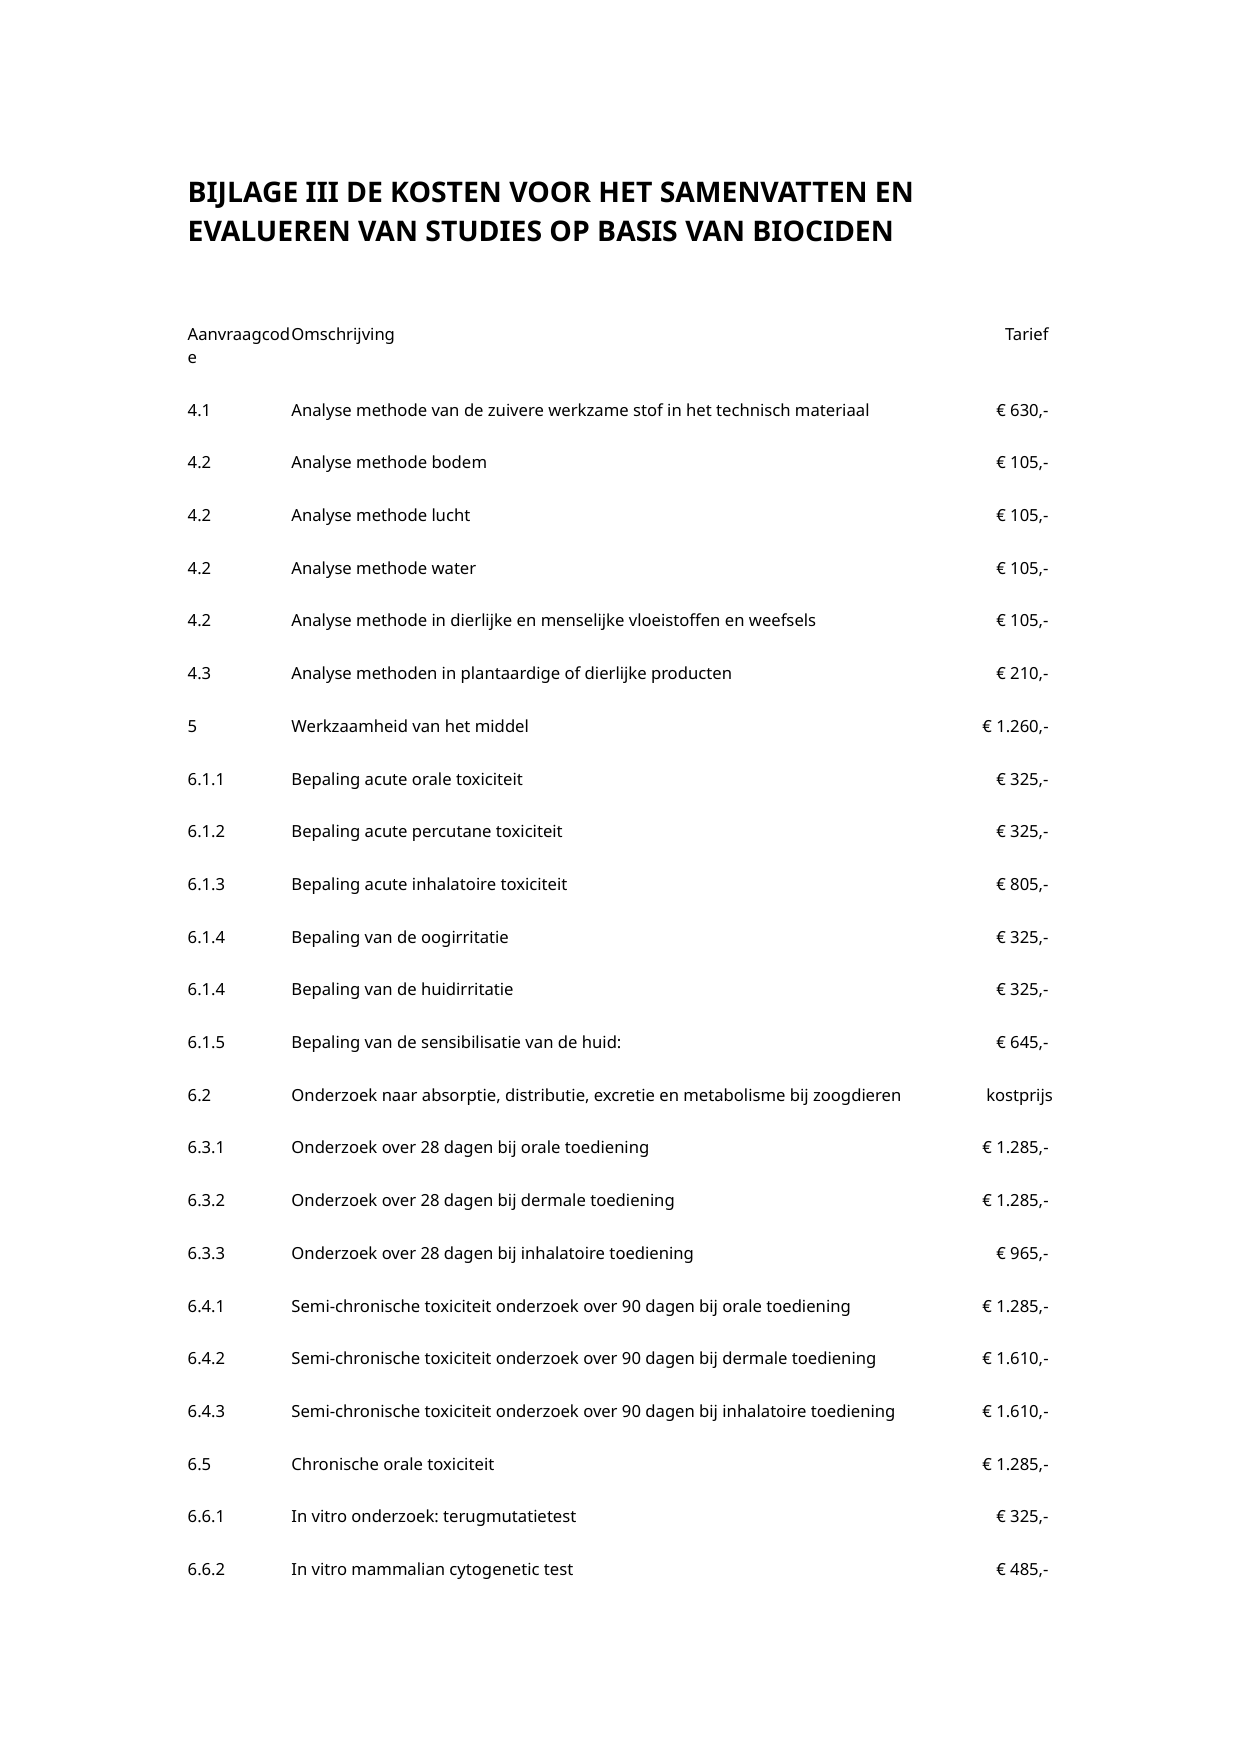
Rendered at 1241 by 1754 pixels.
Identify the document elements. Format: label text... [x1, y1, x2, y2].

table_cell € 1.260,- [958, 714, 1053, 767]
table_cell Bepaling acute orale toxiciteit [291, 767, 957, 820]
table_cell Bepaling van de huidirritatie [291, 978, 957, 1031]
table_header Omschrijving [291, 323, 957, 398]
table_cell € 645,- [958, 1031, 1053, 1083]
table_cell In vitro onderzoek: terugmutatietest [291, 1505, 957, 1558]
table_cell Bepaling acute inhalatoire toxiciteit [291, 873, 957, 925]
table_cell kostprijs [958, 1083, 1053, 1136]
table_cell Onderzoek over 28 dagen bij inhalatoire toediening [291, 1241, 957, 1294]
subtitle BIJLAGE III DE KOSTEN VOOR HET SAMENVATTEN EN EVALUEREN VAN STUDIES OP BASIS VAN BIOCIDEN [187, 172, 1053, 250]
table_cell 6.4.2 [188, 1347, 291, 1399]
table_cell 6.4.1 [188, 1294, 291, 1347]
table_cell € 485,- [958, 1558, 1053, 1580]
table_cell € 105,- [958, 451, 1053, 503]
table_cell € 1.285,- [958, 1294, 1053, 1347]
table_cell 6.4.3 [188, 1400, 291, 1452]
table_cell Analyse methode in dierlijke en menselijke vloeistoffen en weefsels [291, 609, 957, 662]
table_cell € 105,- [958, 609, 1053, 662]
table_cell 6.1.4 [188, 925, 291, 978]
table_cell Analyse methode bodem [291, 451, 957, 503]
table_cell € 325,- [958, 925, 1053, 978]
table_cell € 1.285,- [958, 1452, 1053, 1505]
table_cell 6.3.1 [188, 1136, 291, 1189]
table_cell € 325,- [958, 767, 1053, 820]
table_cell € 1.285,- [958, 1189, 1053, 1241]
table_cell 6.6.1 [188, 1505, 291, 1558]
table_cell Semi-chronische toxiciteit onderzoek over 90 dagen bij inhalatoire toediening [291, 1400, 957, 1452]
table_header Aanvraagcode [188, 323, 291, 398]
table_cell € 325,- [958, 820, 1053, 872]
table_cell Analyse methoden in plantaardige of dierlijke producten [291, 662, 957, 714]
table_cell Werkzaamheid van het middel [291, 714, 957, 767]
table_cell 6.5 [188, 1452, 291, 1505]
table_cell 5 [188, 714, 291, 767]
table_cell Bepaling acute percutane toxiciteit [291, 820, 957, 872]
table_cell 6.1.5 [188, 1031, 291, 1083]
table_cell Analyse methode lucht [291, 504, 957, 556]
table_cell 4.1 [188, 398, 291, 451]
table_cell 6.1.3 [188, 873, 291, 925]
table_cell Onderzoek naar absorptie, distributie, excretie en metabolisme bij zoogdieren [291, 1083, 957, 1136]
table_cell 6.1.1 [188, 767, 291, 820]
table_cell Onderzoek over 28 dagen bij dermale toediening [291, 1189, 957, 1241]
table_cell Analyse methode van de zuivere werkzame stof in het technisch materiaal [291, 398, 957, 451]
table_cell € 105,- [958, 504, 1053, 556]
table_cell 6.1.2 [188, 820, 291, 872]
table_cell 4.3 [188, 662, 291, 714]
table_cell 4.2 [188, 451, 291, 503]
table_cell Onderzoek over 28 dagen bij orale toediening [291, 1136, 957, 1189]
table_cell € 105,- [958, 556, 1053, 609]
table_cell 6.2 [188, 1083, 291, 1136]
table_cell € 805,- [958, 873, 1053, 925]
table_cell € 325,- [958, 1505, 1053, 1558]
table_cell Semi-chronische toxiciteit onderzoek over 90 dagen bij orale toediening [291, 1294, 957, 1347]
table_cell 4.2 [188, 504, 291, 556]
table_cell 6.6.2 [188, 1558, 291, 1580]
table_cell 4.2 [188, 609, 291, 662]
table_cell € 1.610,- [958, 1400, 1053, 1452]
table_cell 6.3.2 [188, 1189, 291, 1241]
table_cell € 630,- [958, 398, 1053, 451]
table_cell Chronische orale toxiciteit [291, 1452, 957, 1505]
table_cell In vitro mammalian cytogenetic test [291, 1558, 957, 1580]
table_cell 6.1.4 [188, 978, 291, 1031]
table_cell 6.3.3 [188, 1241, 291, 1294]
table_cell Analyse methode water [291, 556, 957, 609]
table_cell € 1.285,- [958, 1136, 1053, 1189]
table_cell € 1.610,- [958, 1347, 1053, 1399]
table_cell Bepaling van de sensibilisatie van de huid: [291, 1031, 957, 1083]
table_cell € 210,- [958, 662, 1053, 714]
table_cell 4.2 [188, 556, 291, 609]
table_header Tarief [958, 323, 1053, 398]
table_cell € 965,- [958, 1241, 1053, 1294]
table_cell Semi-chronische toxiciteit onderzoek over 90 dagen bij dermale toediening [291, 1347, 957, 1399]
table_cell € 325,- [958, 978, 1053, 1031]
table_cell Bepaling van de oogirritatie [291, 925, 957, 978]
